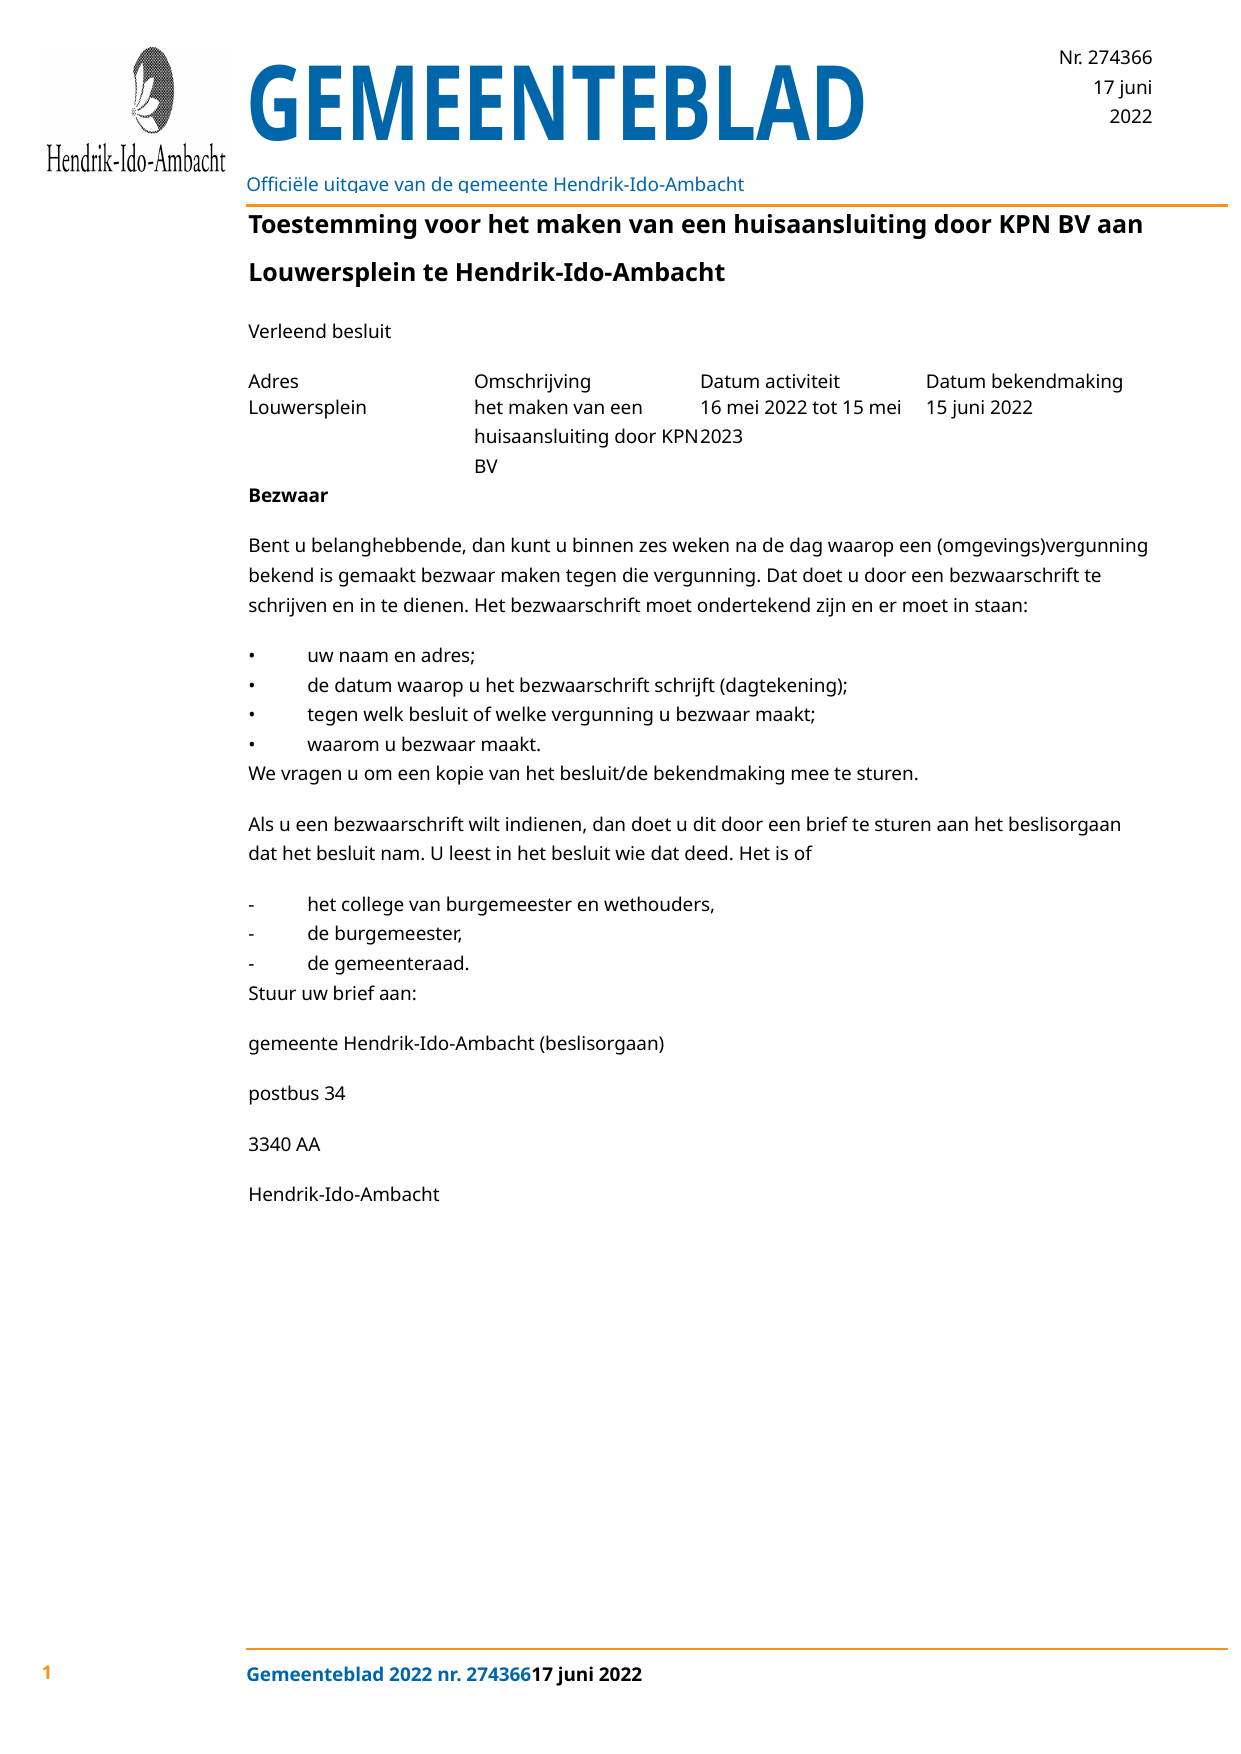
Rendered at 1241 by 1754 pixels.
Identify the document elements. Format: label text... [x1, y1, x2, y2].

text Als u een bezwaarschrift wilt indienen, dan doet u dit door een brief te sturen aan het beslisorgaan dat het besluit nam. U leest in het besluit wie dat deed. Het is of [248, 811, 1152, 866]
table_cell Louwersplein [248, 394, 474, 479]
table_header Adres [248, 369, 474, 394]
table_header Omschrijving [474, 369, 700, 394]
text Toestemming voor het maken van een huisaansluiting door KPN BV aan Louwersplein te Hendrik-Ido-Ambacht [248, 207, 1152, 288]
list het college van burgemeester en wethouders, [248, 891, 1152, 917]
list waarom u bezwaar maakt. [248, 731, 1152, 757]
picture [41, 47, 231, 172]
text Verleend besluit [248, 318, 1152, 344]
text Bezwaar [248, 482, 1152, 508]
text We vragen u om een kopie van het besluit/de bekendmaking mee te sturen. [248, 761, 1152, 786]
text 3340 AA [248, 1131, 1152, 1157]
text postbus 34 [248, 1081, 1152, 1106]
list tegen welk besluit of welke vergunning u bezwaar maakt; [248, 701, 1152, 727]
list de datum waarop u het bezwaarschrift schrijft (dagtekening); [248, 672, 1152, 698]
text Hendrik-Ido-Ambacht [248, 1181, 1152, 1207]
table_cell 15 juni 2022 [926, 394, 1152, 479]
text Stuur uw brief aan: [248, 980, 1152, 1006]
list uw naam en adres; [248, 642, 1152, 668]
list de gemeenteraad. [248, 950, 1152, 976]
table_header Datum activiteit [700, 369, 926, 394]
list de burgemeester, [248, 921, 1152, 946]
text Bent u belanghebbende, dan kunt u binnen zes weken na de dag waarop een (omgevings)vergunning bekend is gemaakt bezwaar maken tegen die vergunning. Dat doet u door een bezwaarschrift te schrijven en in te dienen. Het bezwaarschrift moet ondertekend zijn en er moet in staan: [248, 533, 1152, 618]
text gemeente Hendrik-Ido-Ambacht (beslisorgaan) [248, 1030, 1152, 1056]
table_cell het maken van een huisaansluiting door KPN BV [474, 394, 700, 479]
table_header Datum bekendmaking [926, 369, 1152, 394]
table_cell 16 mei 2022 tot 15 mei 2023 [700, 394, 926, 479]
